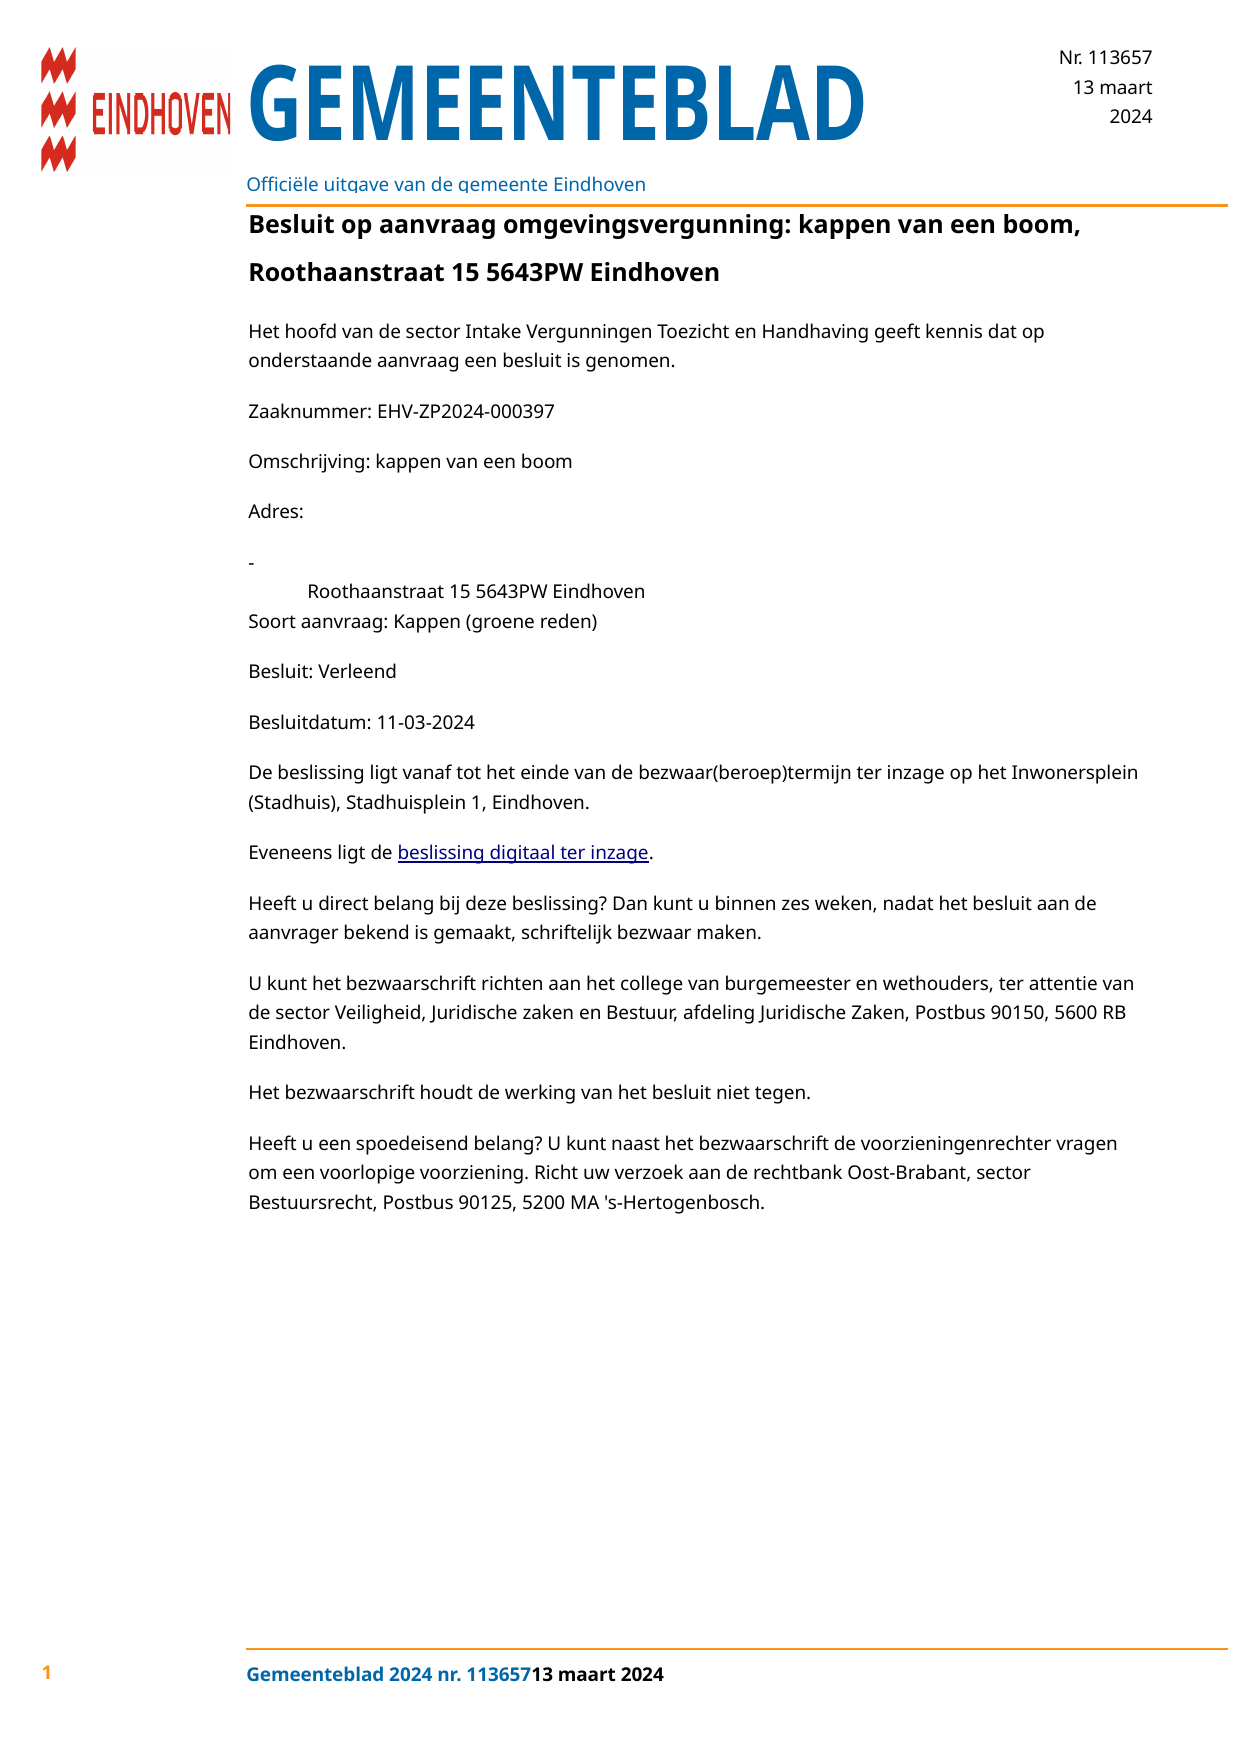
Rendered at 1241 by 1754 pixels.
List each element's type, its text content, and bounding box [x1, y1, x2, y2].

text U kunt het bezwaarschrift richten aan het college van burgemeester en wethouders, ter attentie van de sector Veiligheid, Juridische zaken en Bestuur, afdeling Juridische Zaken, Postbus 90150, 5600 RB Eindhoven. [248, 970, 1152, 1055]
text Omschrijving: kappen van een boom [248, 448, 1152, 474]
text Heeft u direct belang bij deze beslissing? Dan kunt u binnen zes weken, nadat het besluit aan de aanvrager bekend is gemaakt, schriftelijk bezwaar maken. [248, 890, 1152, 945]
text Besluit: Verleend [248, 659, 1152, 684]
text Het bezwaarschrift houdt de werking van het besluit niet tegen. [248, 1079, 1152, 1105]
text Heeft u een spoedeisend belang? U kunt naast het bezwaarschrift de voorzieningenrechter vragen om een voorlopige voorziening. Richt uw verzoek aan de rechtbank Oost-Brabant, sector Bestuursrecht, Postbus 90125, 5200 MA 's-Hertogenbosch. [248, 1130, 1152, 1215]
text Zaaknummer: EHV-ZP2024-000397 [248, 398, 1152, 424]
text Besluit op aanvraag omgevingsvergunning: kappen van een boom, Roothaanstraat 15 5643PW Eindhoven [248, 207, 1152, 288]
text Soort aanvraag: Kappen (groene reden) [248, 608, 1152, 634]
picture [41, 47, 231, 172]
text Eveneens ligt de beslissing digitaal ter inzage. [248, 839, 1152, 865]
list Roothaanstraat 15 5643PW Eindhoven [248, 579, 1152, 604]
text De beslissing ligt vanaf tot het einde van de bezwaar(beroep)termijn ter inzage op het Inwonersplein (Stadhuis), Stadhuisplein 1, Eindhoven. [248, 759, 1152, 815]
text Besluitdatum: 11-03-2024 [248, 709, 1152, 735]
text Adres: [248, 499, 1152, 524]
text Het hoofd van de sector Intake Vergunningen Toezicht en Handhaving geeft kennis dat op onderstaande aanvraag een besluit is genomen. [248, 318, 1152, 373]
